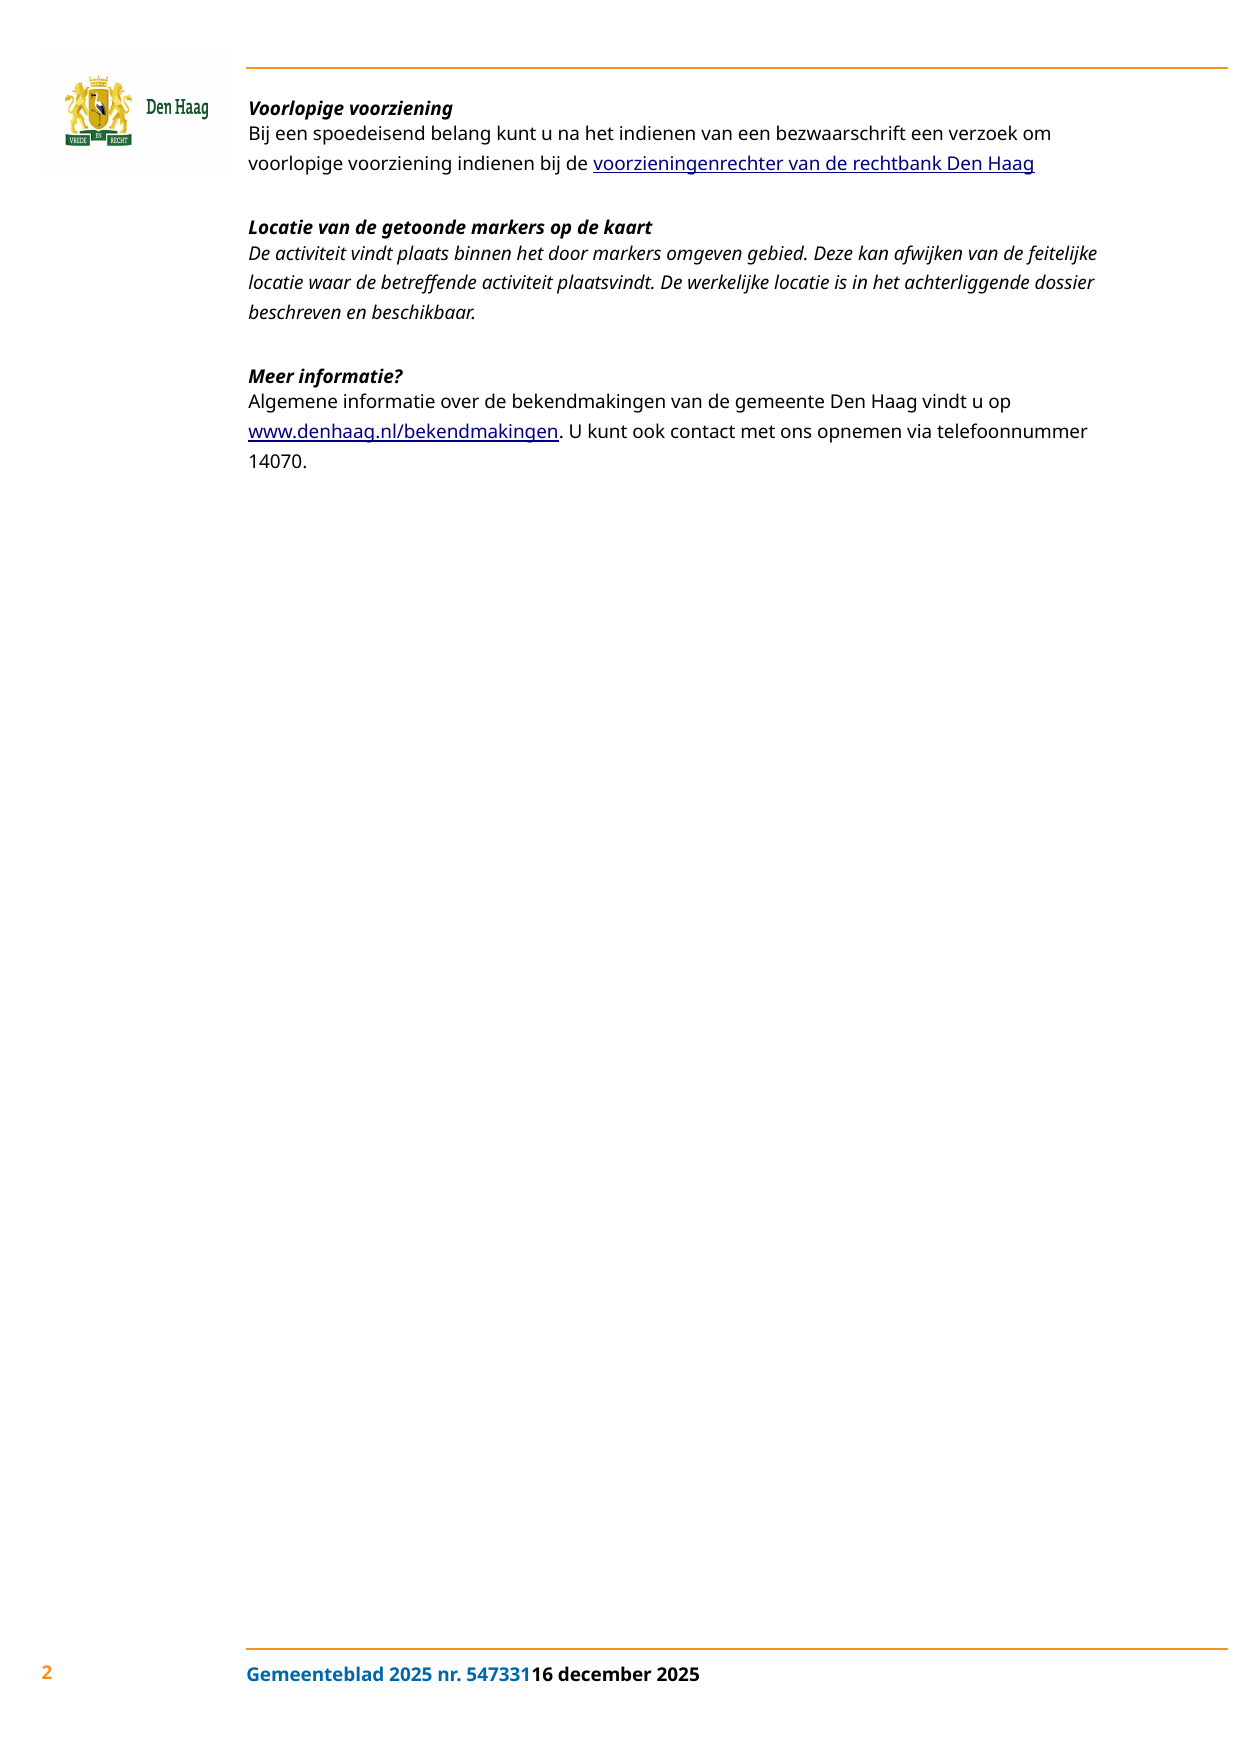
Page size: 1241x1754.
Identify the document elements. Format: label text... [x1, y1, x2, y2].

text Locatie van de getoonde markers op de kaart [248, 214, 1152, 240]
text Meer informatie? [248, 363, 1152, 389]
text De activiteit vindt plaats binnen het door markers omgeven gebied. Deze kan afwijken van de feitelijke locatie waar de betreffende activiteit plaatsvindt. De werkelijke locatie is in het achterliggende dossier beschreven en beschikbaar. [248, 240, 1152, 325]
text Voorlopige voorziening [248, 95, 1152, 121]
text Bij een spoedeisend belang kunt u na het indienen van een bezwaarschrift een verzoek om voorlopige voorziening indienen bij de voorzieningenrechter van de rechtbank Den Haag [248, 121, 1152, 176]
picture [41, 47, 231, 172]
text Algemene informatie over de bekendmakingen van de gemeente Den Haag vindt u op www.denhaag.nl/bekendmakingen. U kunt ook contact met ons opnemen via telefoonnummer 14070. [248, 389, 1152, 473]
